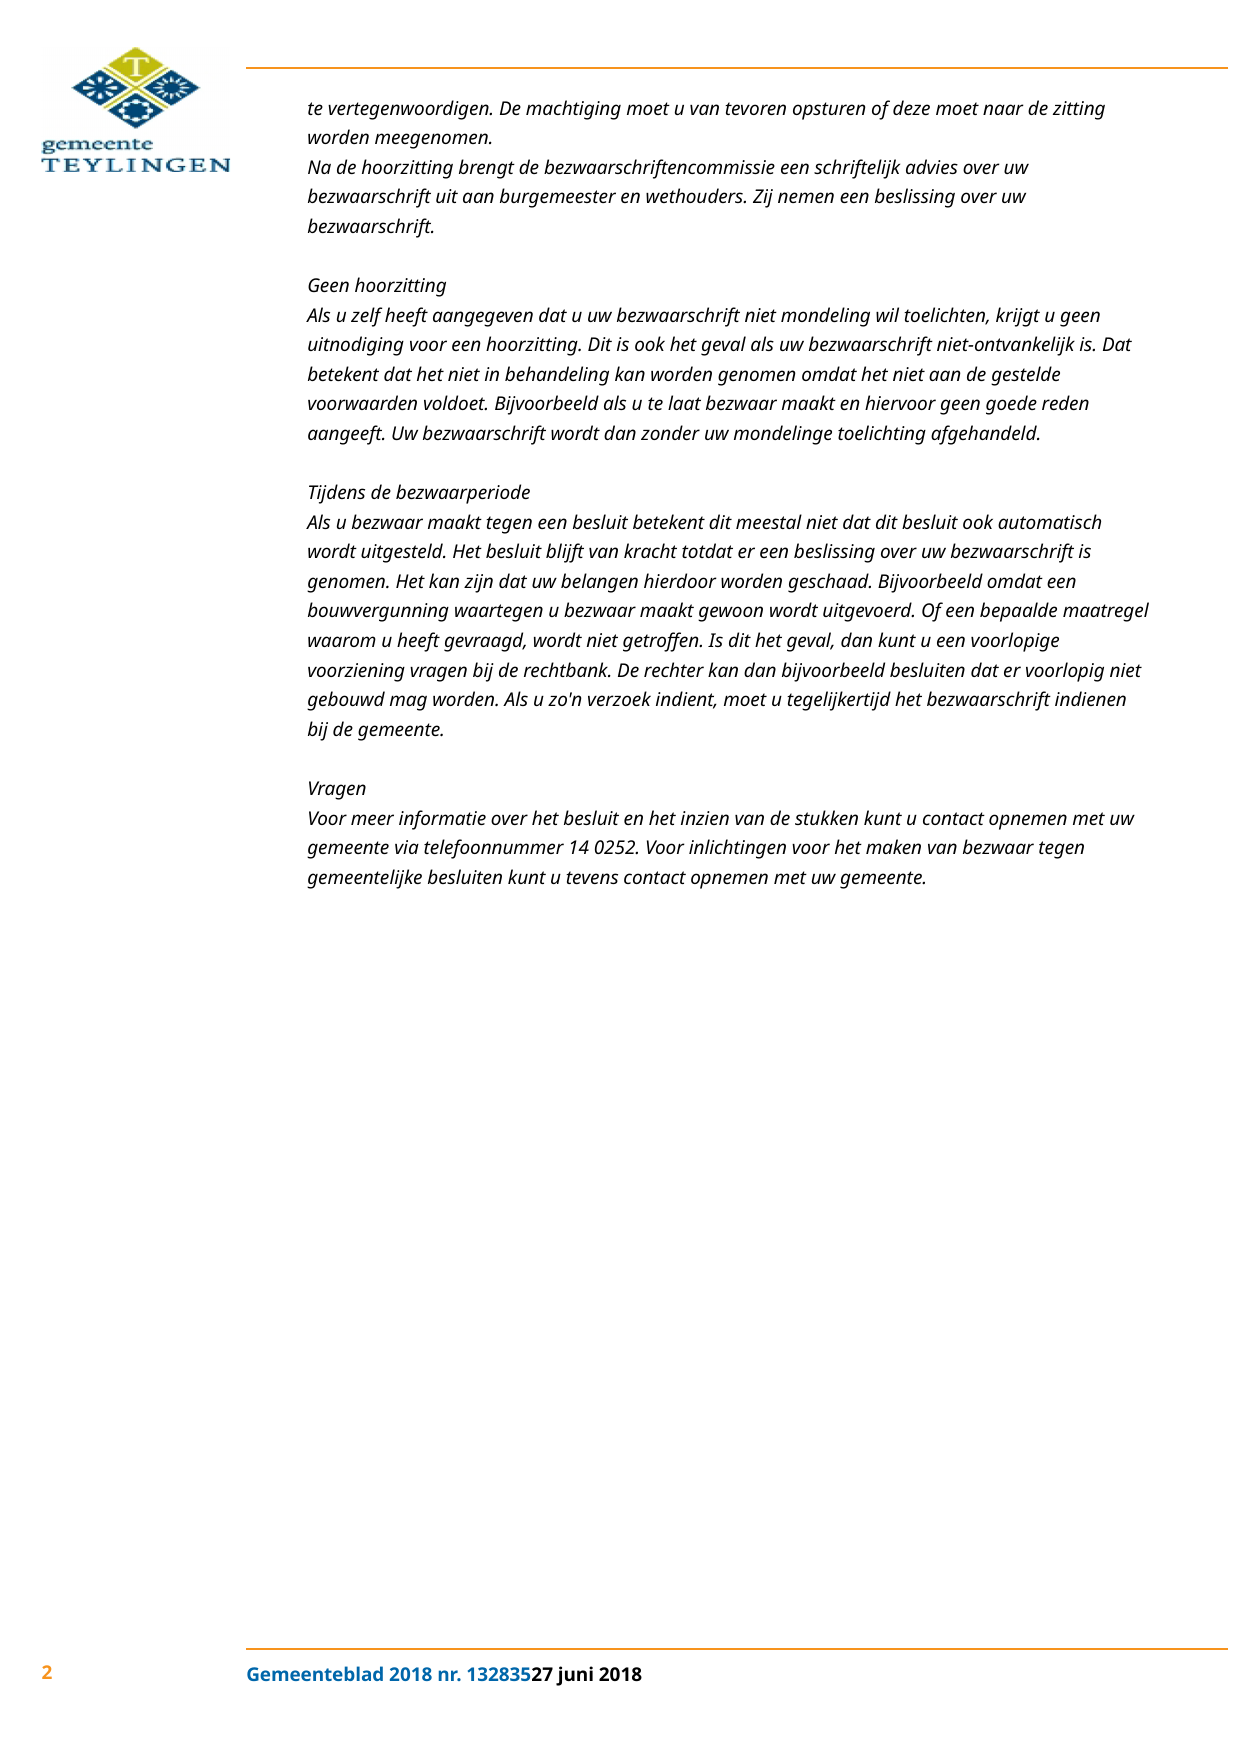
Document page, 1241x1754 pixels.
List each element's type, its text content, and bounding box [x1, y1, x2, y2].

list te vertegenwoordigen. De machtiging moet u van tevoren opsturen of deze moet naar de zitting worden meegenomen. [248, 95, 1152, 150]
list Als u bezwaar maakt tegen een besluit betekent dit meestal niet dat dit besluit ook automatisch wordt uitgesteld. Het besluit blijft van kracht totdat er een beslissing over uw bezwaarschrift is genomen. Het kan zijn dat uw belangen hierdoor worden geschaad. Bijvoorbeeld omdat een bouwvergunning waartegen u bezwaar maakt gewoon wordt uitgevoerd. Of een bepaalde maatregel waarom u heeft gevraagd, wordt niet getroffen. Is dit het geval, dan kunt u een voorlopige voorziening vragen bij de rechtbank. De rechter kan dan bijvoorbeeld besluiten dat er voorlopig niet gebouwd mag worden. Als u zo'n verzoek indient, moet u tegelijkertijd het bezwaarschrift indienen bij de gemeente. [248, 509, 1152, 742]
list Geen hoorzitting [248, 272, 1152, 298]
list Na de hoorzitting brengt de bezwaarschriftencommissie een schriftelijk advies over uw bezwaarschrift uit aan burgemeester en wethouders. Zij nemen een beslissing over uw bezwaarschrift. [248, 154, 1152, 239]
list Voor meer informatie over het besluit en het inzien van de stukken kunt u contact opnemen met uw gemeente via telefoonnummer 14 0252. Voor inlichtingen voor het maken van bezwaar tegen gemeentelijke besluiten kunt u tevens contact opnemen met uw gemeente. [248, 805, 1152, 890]
list Als u zelf heeft aangegeven dat u uw bezwaarschrift niet mondeling wil toelichten, krijgt u geen uitnodiging voor een hoorzitting. Dit is ook het geval als uw bezwaarschrift niet-ontvankelijk is. Dat betekent dat het niet in behandeling kan worden genomen omdat het niet aan de gestelde voorwaarden voldoet. Bijvoorbeeld als u te laat bezwaar maakt en hiervoor geen goede reden aangeeft. Uw bezwaarschrift wordt dan zonder uw mondelinge toelichting afgehandeld. [248, 302, 1152, 446]
list Vragen [248, 775, 1152, 801]
list Tijdens de bezwaarperiode [248, 479, 1152, 505]
picture [41, 47, 231, 172]
